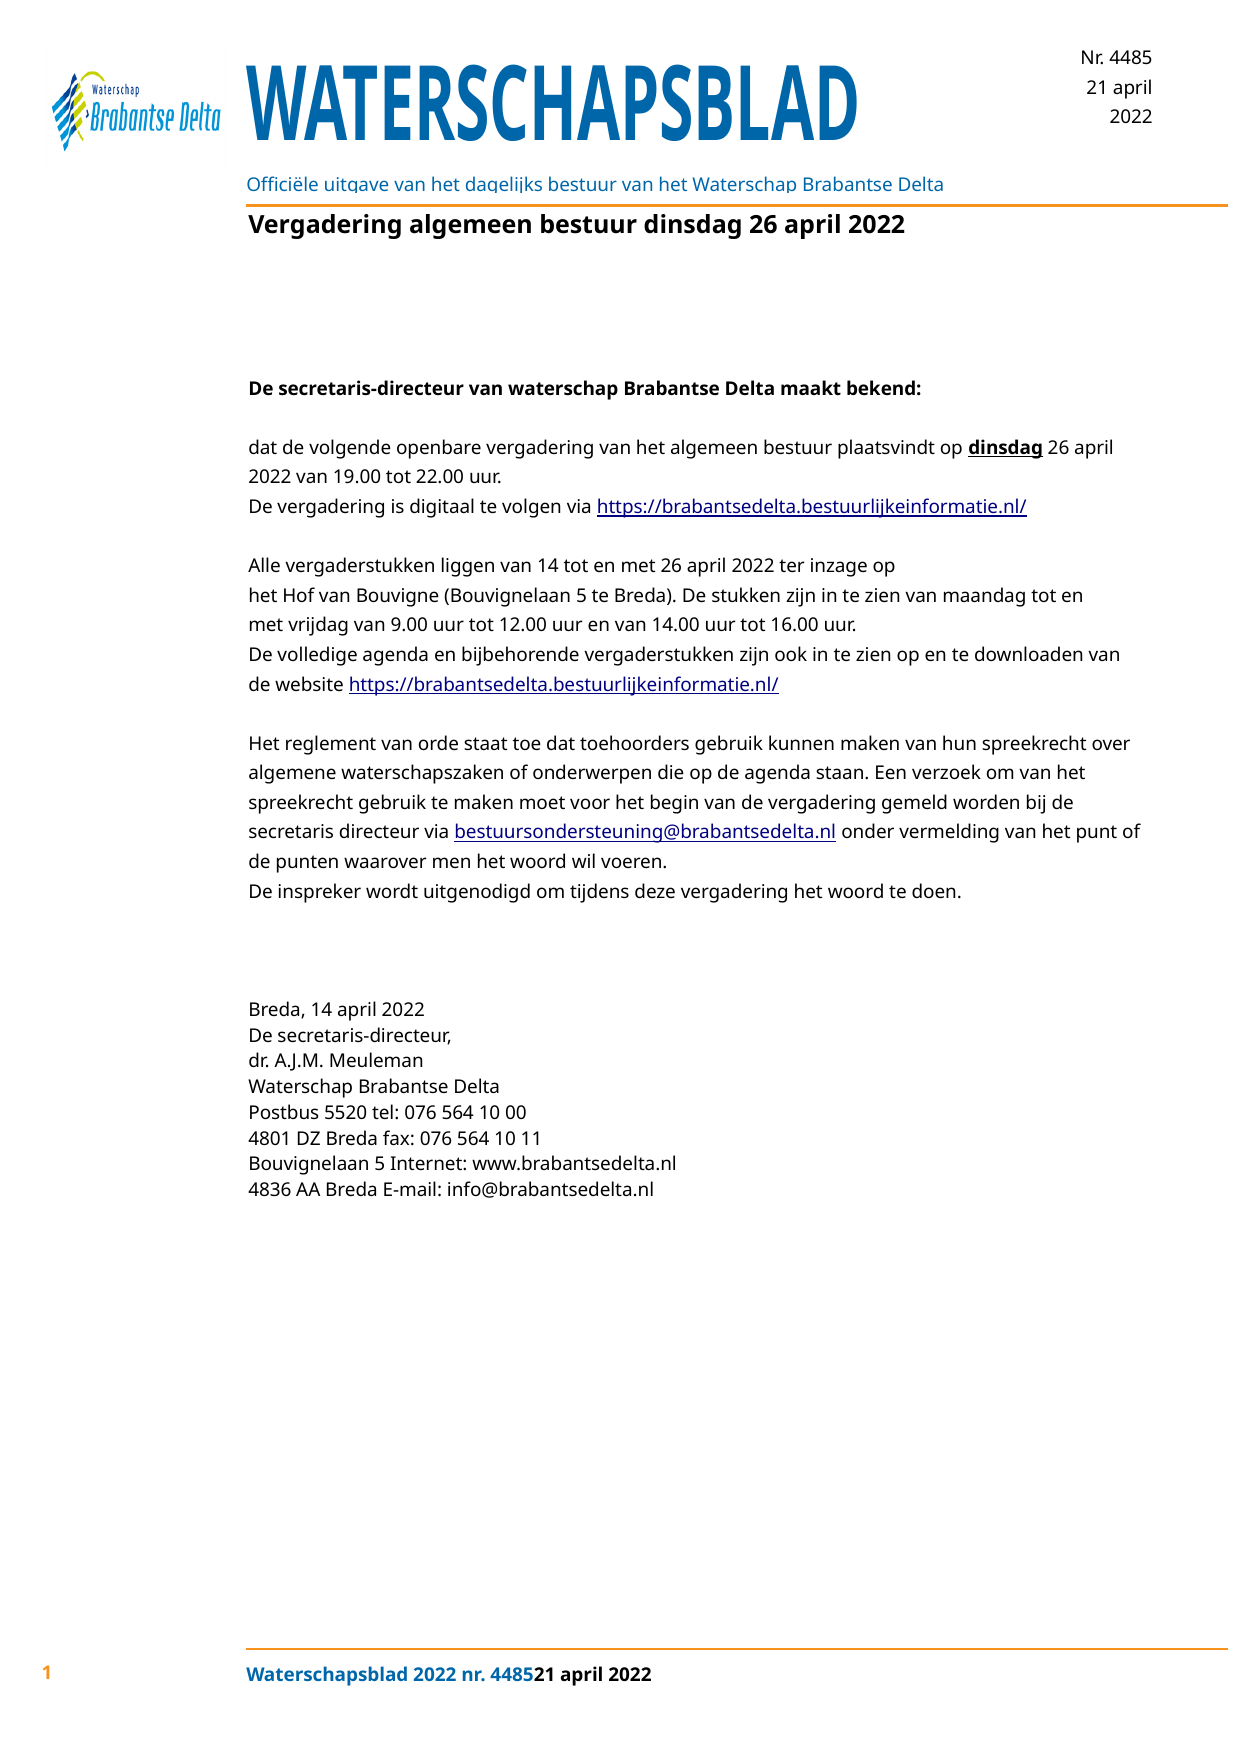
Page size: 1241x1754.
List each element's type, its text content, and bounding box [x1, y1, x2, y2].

text De inspreker wordt uitgenodigd om tijdens deze vergadering het woord te doen. [248, 878, 1152, 903]
text De secretaris-directeur, [248, 1022, 1152, 1048]
text spreekrecht gebruik te maken moet voor het begin van de vergadering gemeld worden bij de secretaris directeur via bestuursondersteuning@brabantsedelta.nl onder vermelding van het punt of de punten waarover men het woord wil voeren. [248, 789, 1152, 874]
text 4836 AA Breda E-mail: info@brabantsedelta.nl [248, 1176, 1152, 1202]
text de website https://brabantsedelta.bestuurlijkeinformatie.nl/ [248, 671, 1152, 696]
text dat de volgende openbare vergadering van het algemeen bestuur plaatsvindt op dinsdag 26 april 2022 van 19.00 tot 22.00 uur. [248, 434, 1152, 489]
text De vergadering is digitaal te volgen via https://brabantsedelta.bestuurlijkeinformatie.nl/ [248, 493, 1152, 519]
text 4801 DZ Breda fax: 076 564 10 11 [248, 1125, 1152, 1151]
text Vergadering algemeen bestuur dinsdag 26 april 2022 [248, 207, 1152, 241]
text De volledige agenda en bijbehorende vergaderstukken zijn ook in te zien op en te downloaden van [248, 641, 1152, 667]
picture [41, 47, 231, 172]
text dr. A.J.M. Meuleman [248, 1048, 1152, 1073]
text algemene waterschapszaken of onderwerpen die op de agenda staan. Een verzoek om van het [248, 759, 1152, 785]
text Bouvignelaan 5 Internet: www.brabantsedelta.nl [248, 1151, 1152, 1176]
text Breda, 14 april 2022 [248, 996, 1152, 1022]
text Het reglement van orde staat toe dat toehoorders gebruik kunnen maken van hun spreekrecht over [248, 730, 1152, 756]
text met vrijdag van 9.00 uur tot 12.00 uur en van 14.00 uur tot 16.00 uur. [248, 612, 1152, 637]
text De secretaris-directeur van waterschap Brabantse Delta maakt bekend: [248, 375, 1152, 401]
text het Hof van Bouvigne (Bouvignelaan 5 te Breda). De stukken zijn in te zien van maandag tot en [248, 582, 1152, 608]
text Alle vergaderstukken liggen van 14 tot en met 26 april 2022 ter inzage op [248, 552, 1152, 578]
text Postbus 5520 tel: 076 564 10 00 [248, 1099, 1152, 1125]
text Waterschap Brabantse Delta [248, 1073, 1152, 1099]
